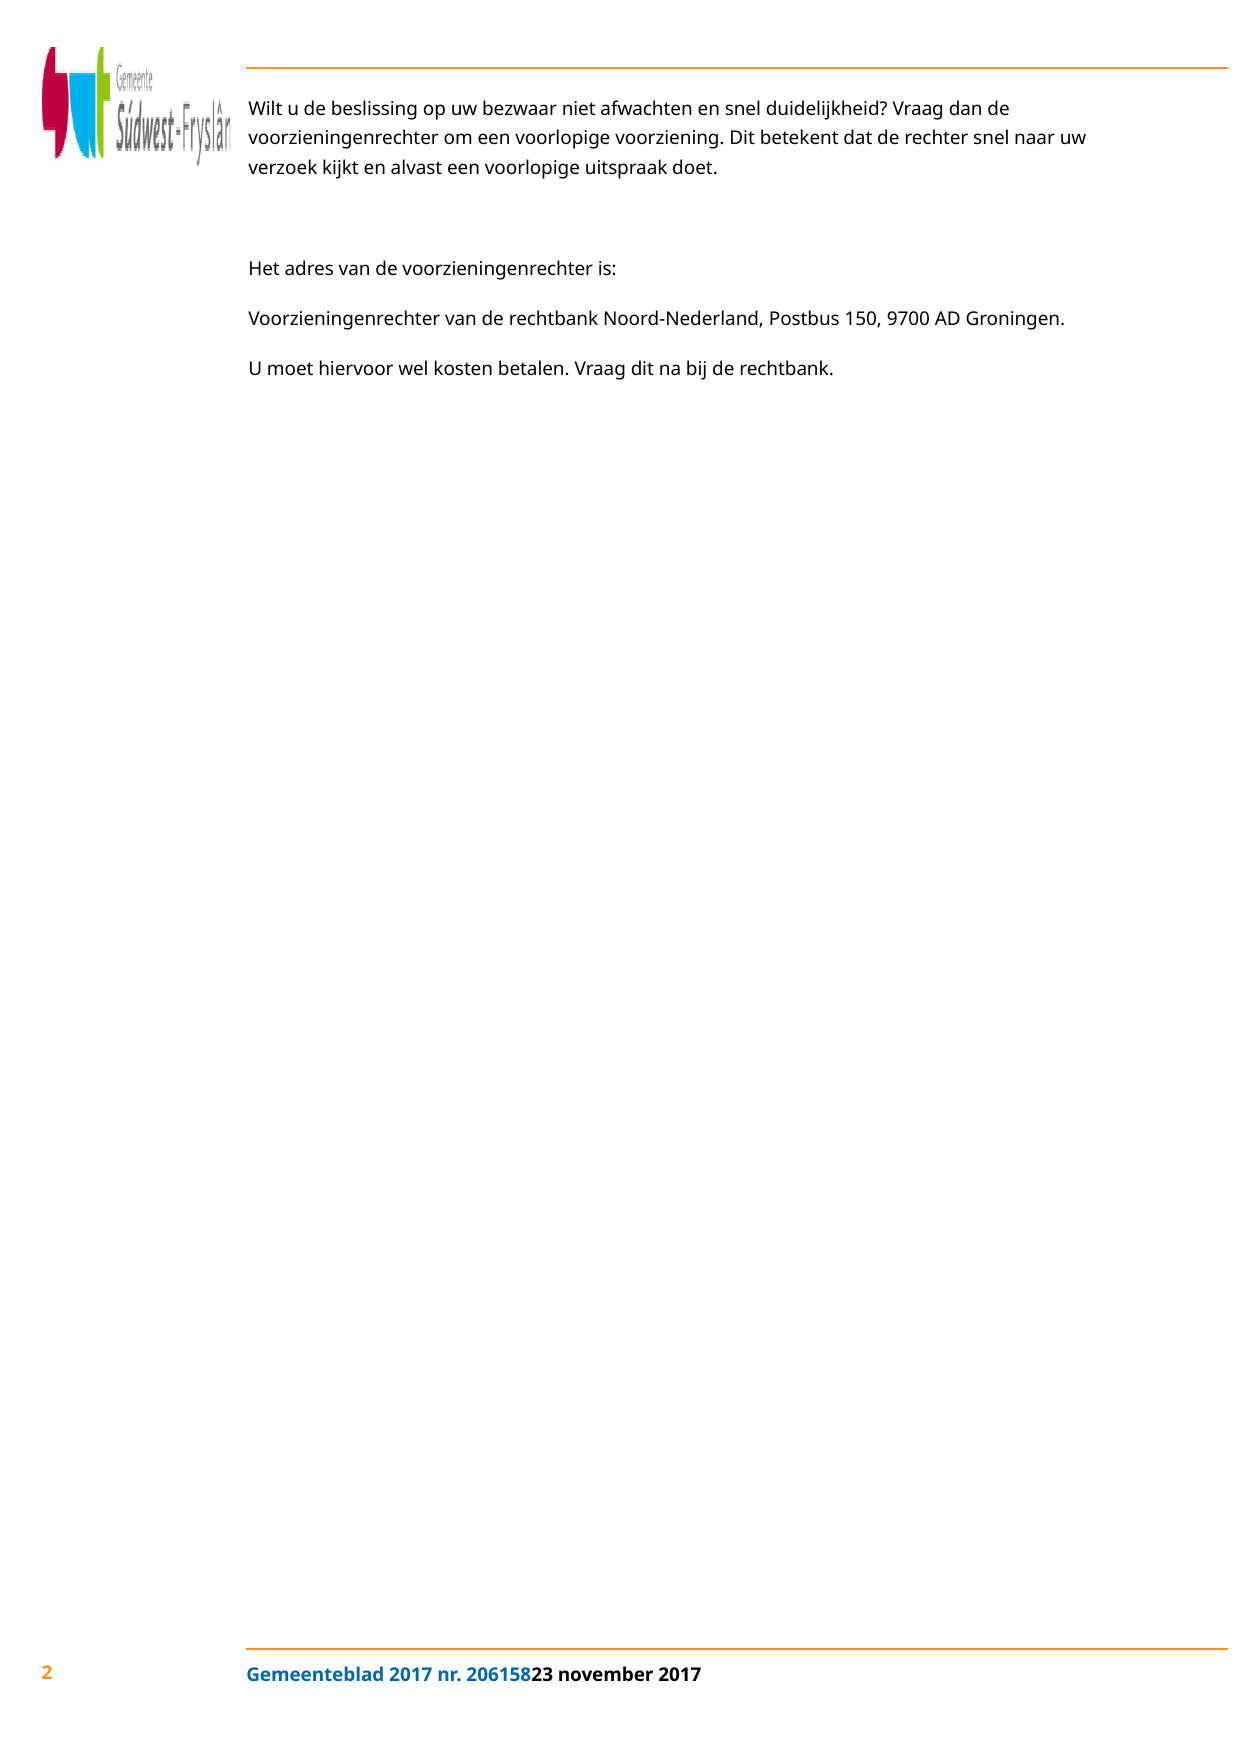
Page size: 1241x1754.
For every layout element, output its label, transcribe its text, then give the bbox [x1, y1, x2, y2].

text Wilt u de beslissing op uw bezwaar niet afwachten en snel duidelijkheid? Vraag dan de voorzieningenrechter om een voorlopige voorziening. Dit betekent dat de rechter snel naar uw verzoek kijkt en alvast een voorlopige uitspraak doet. [248, 95, 1152, 180]
picture [41, 47, 231, 172]
text Voorzieningenrechter van de rechtbank Noord-Nederland, Postbus 150, 9700 AD Groningen. [248, 305, 1152, 331]
text U moet hiervoor wel kosten betalen. Vraag dit na bij de rechtbank. [248, 356, 1152, 381]
text Het adres van de voorzieningenrechter is: [248, 255, 1152, 281]
